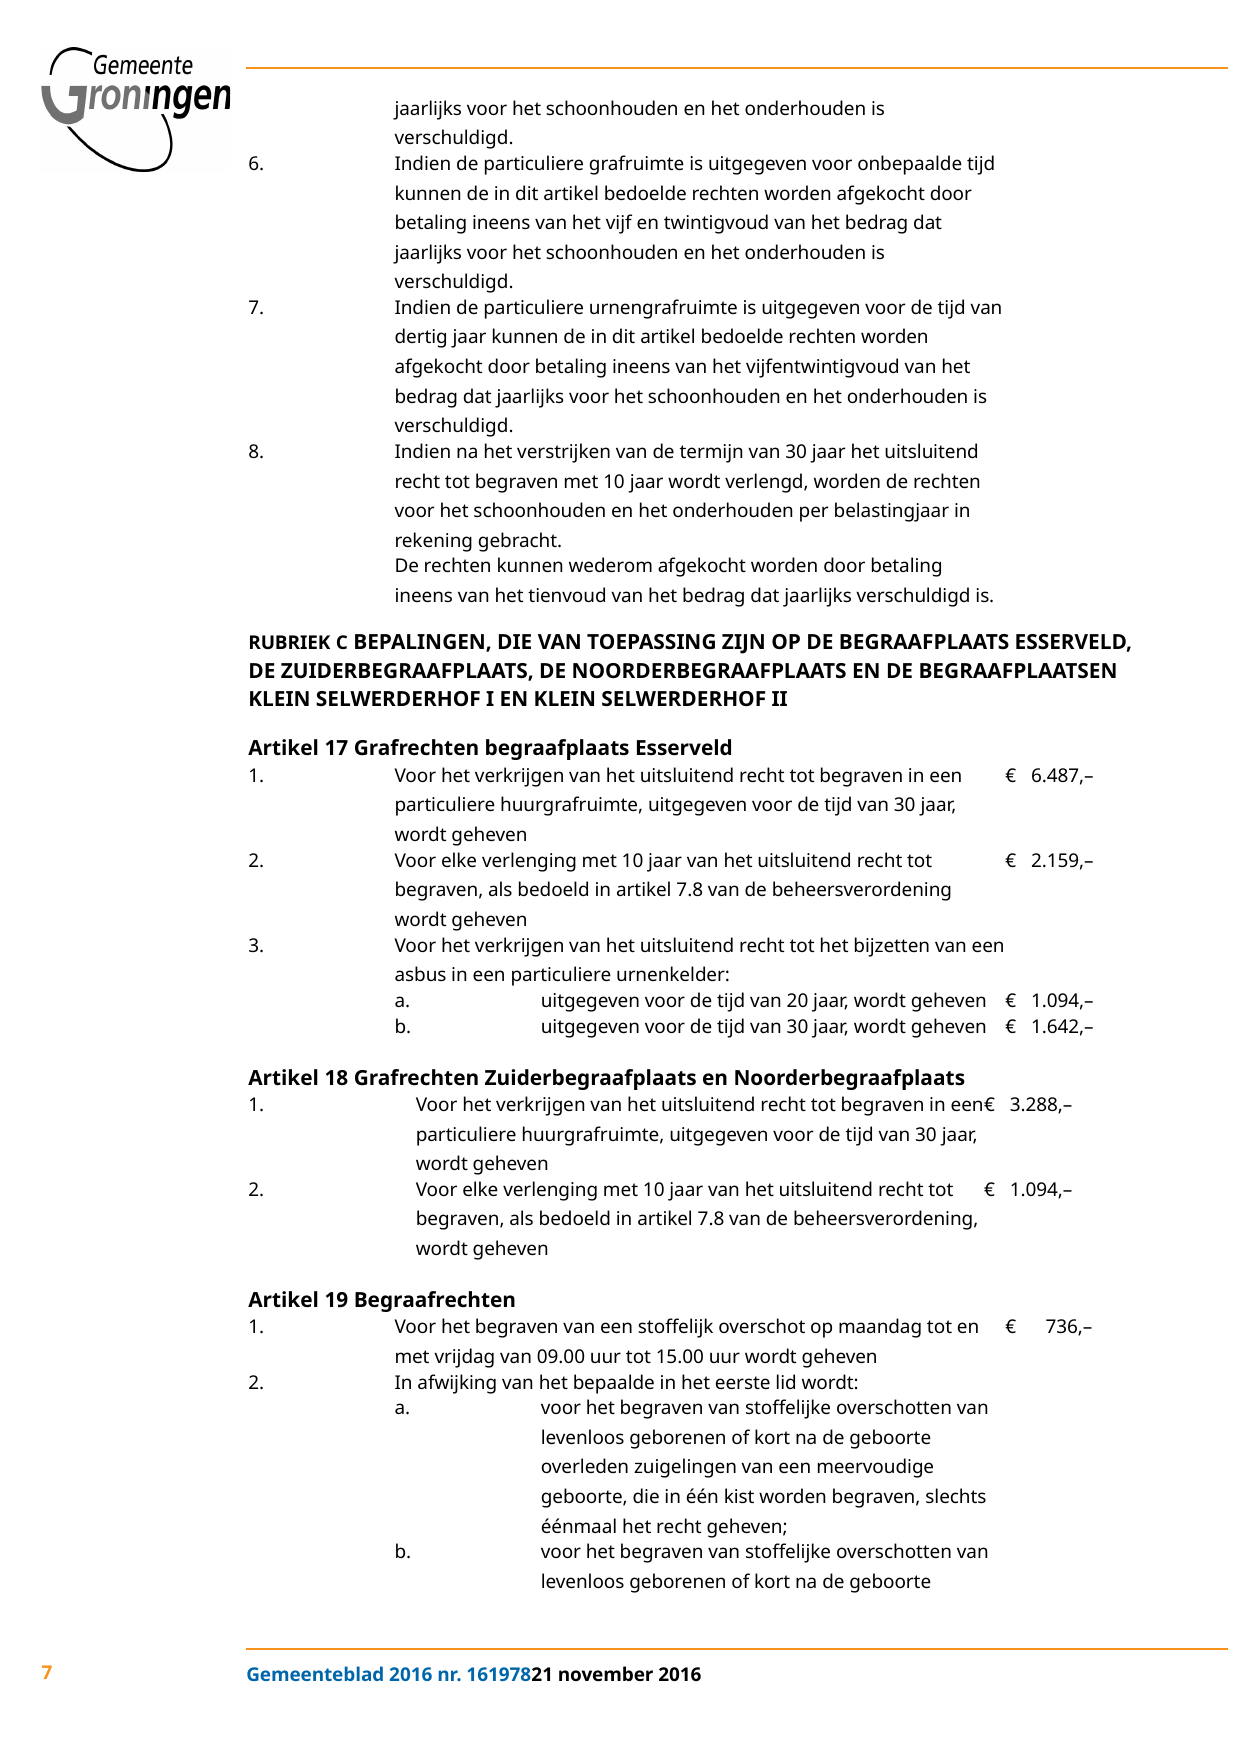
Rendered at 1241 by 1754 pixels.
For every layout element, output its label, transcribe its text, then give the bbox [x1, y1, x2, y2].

table_cell jaarlijks voor het schoonhouden en het onderhouden is verschuldigd. [394, 95, 1005, 150]
table_cell 2. [248, 847, 394, 932]
table_cell [1005, 95, 1152, 150]
text Artikel 18 Grafrechten Zuiderbegraafplaats en Noorderbegraafplaats [248, 1063, 1152, 1091]
table_header € 6.487,– [1005, 762, 1152, 847]
table_header 1. [248, 1091, 416, 1176]
table_cell Voor elke verlenging met 10 jaar van het uitsluitend recht tot begraven, als bedoeld in artikel 7.8 van de beheersverordening wordt geheven [394, 847, 1005, 932]
table_cell [1005, 553, 1152, 608]
table_cell b. [394, 1539, 541, 1594]
table_cell [1005, 1369, 1152, 1394]
picture [41, 47, 231, 172]
table_cell € 1.642,– [1005, 1013, 1152, 1038]
table_header 1. [248, 1314, 394, 1369]
table_header Voor het verkrijgen van het uitsluitend recht tot begraven in een particuliere huurgrafruimte, uitgegeven voor de tijd van 30 jaar, wordt geheven [416, 1091, 984, 1176]
table_cell Indien de particuliere urnengrafruimte is uitgegeven voor de tijd van dertig jaar kunnen de in dit artikel bedoelde rechten worden afgekocht door betaling ineens van het vijfentwintigvoud van het bedrag dat jaarlijks voor het schoonhouden en het onderhouden is verschuldigd. [394, 294, 1005, 438]
table_cell 2. [248, 1176, 416, 1261]
table_cell [1005, 1539, 1152, 1594]
table_cell € 2.159,– [1005, 847, 1152, 932]
table_header 1. [248, 762, 394, 847]
table_header Voor het verkrijgen van het uitsluitend recht tot begraven in een particuliere huurgrafruimte, uitgegeven voor de tijd van 30 jaar, wordt geheven [394, 762, 1005, 847]
table_cell uitgegeven voor de tijd van 20 jaar, wordt geheven [541, 987, 1005, 1013]
table_cell € 1.094,– [1005, 987, 1152, 1013]
table_cell Indien de particuliere grafruimte is uitgegeven voor onbepaalde tijd kunnen de in dit artikel bedoelde rechten worden afgekocht door betaling ineens van het vijf en twintigvoud van het bedrag dat jaarlijks voor het schoonhouden en het onderhouden is verschuldigd. [394, 150, 1005, 294]
table_cell 2. [248, 1369, 394, 1394]
table_cell a. [394, 1395, 541, 1539]
table_cell [1005, 1395, 1152, 1539]
table_cell [248, 1395, 394, 1539]
table_header € 3.288,– [984, 1091, 1152, 1176]
table_cell € 1.094,– [984, 1176, 1152, 1261]
table_cell Indien na het verstrijken van de termijn van 30 jaar het uitsluitend recht tot begraven met 10 jaar wordt verlengd, worden de rechten voor het schoonhouden en het onderhouden per belastingjaar in rekening gebracht. [394, 438, 1005, 553]
table_cell 3. [248, 932, 394, 987]
text Artikel 17 Grafrechten begraafplaats Esserveld [248, 733, 1152, 762]
table_cell voor het begraven van stoffelijke overschotten van levenloos geborenen of kort na de geboorte overleden zuigelingen van een meervoudige geboorte, die in één kist worden begraven, slechts éénmaal het recht geheven; [541, 1395, 1005, 1539]
table_cell [248, 1013, 394, 1038]
table_cell 7. [248, 294, 394, 438]
table_cell De rechten kunnen wederom afgekocht worden door betaling ineens van het tienvoud van het bedrag dat jaarlijks verschuldigd is. [394, 553, 1005, 608]
table_cell a. [394, 987, 541, 1013]
table_cell b. [394, 1013, 541, 1038]
table_cell [1005, 294, 1152, 438]
table_cell [1005, 438, 1152, 553]
table_cell voor het begraven van stoffelijke overschotten van levenloos geborenen of kort na de geboorte [541, 1539, 1005, 1594]
table_cell [1005, 150, 1152, 294]
text RUBRIEK C BEPALINGEN, DIE VAN TOEPASSING ZIJN OP DE BEGRAAFPLAATS ESSERVELD, DE ZUIDERBEGRAAFPLAATS, DE NOORDERBEGRAAFPLAATS EN DE BEGRAAFPLAATSEN KLEIN SELWERDERHOF I EN KLEIN SELWERDERHOF II [248, 627, 1152, 713]
table_cell 8. [248, 438, 394, 553]
table_cell uitgegeven voor de tijd van 30 jaar, wordt geheven [541, 1013, 1005, 1038]
table_header € 736,– [1005, 1314, 1152, 1369]
table_cell [248, 987, 394, 1013]
table_cell [248, 1539, 394, 1594]
text Artikel 19 Begraafrechten [248, 1285, 1152, 1313]
table_cell [248, 95, 394, 150]
table_cell Voor het verkrijgen van het uitsluitend recht tot het bijzetten van een asbus in een particuliere urnenkelder: [394, 932, 1005, 987]
table_header Voor het begraven van een stoffelijk overschot op maandag tot en met vrijdag van 09.00 uur tot 15.00 uur wordt geheven [394, 1314, 1005, 1369]
table_cell [1005, 932, 1152, 987]
table_cell In afwijking van het bepaalde in het eerste lid wordt: [394, 1369, 1005, 1394]
table_cell [248, 553, 394, 608]
table_cell Voor elke verlenging met 10 jaar van het uitsluitend recht tot begraven, als bedoeld in artikel 7.8 van de beheersverordening, wordt geheven [416, 1176, 984, 1261]
table_cell 6. [248, 150, 394, 294]
